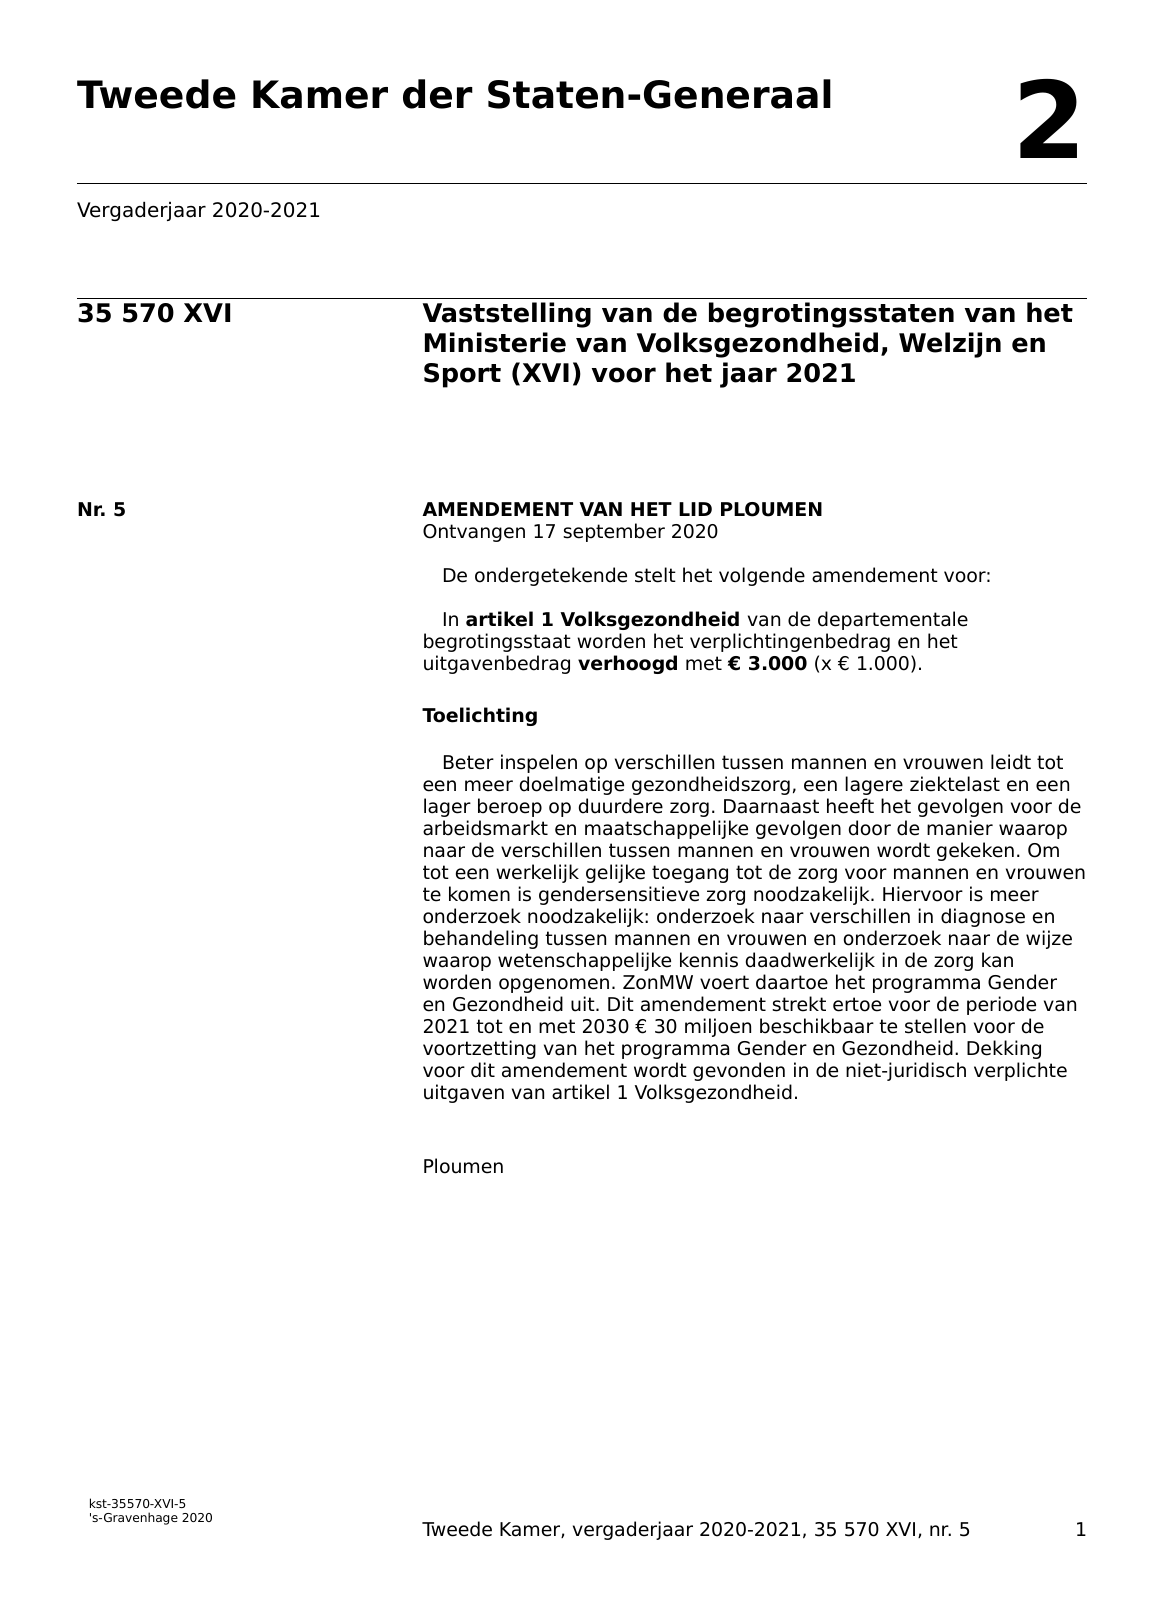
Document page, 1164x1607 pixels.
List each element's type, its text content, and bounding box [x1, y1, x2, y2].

table_cell Vergaderjaar 2020-2021 [77, 184, 1087, 298]
text Beter inspelen op verschillen tussen mannen en vrouwen leidt tot een meer doelmatige gezondheidszorg, een lagere ziektelast en een lager beroep op duurdere zorg. Daarnaast heeft het gevolgen voor de arbeidsmarkt en maatschappelijke gevolgen door de manier waarop naar de verschillen tussen mannen en vrouwen wordt gekeken. Om tot een werkelijk gelijke toegang tot de zorg voor mannen en vrouwen te komen is gendersensitieve zorg noodzakelijk. Hiervoor is meer onderzoek noodzakelijk: onderzoek naar verschillen in diagnose en behandeling tussen mannen en vrouwen en onderzoek naar de wijze waarop wetenschappelijke kennis daadwerkelijk in de zorg kan worden opgenomen. ZonMW voert daartoe het programma Gender en Gezondheid uit. Dit amendement strekt ertoe voor de periode van 2021 tot en met 2030 € 30 miljoen beschikbaar te stellen voor de voortzetting van het programma Gender en Gezondheid. Dekking voor dit amendement wordt gevonden in de niet-juridisch verplichte uitgaven van artikel 1 Volksgezondheid. [422, 752, 1087, 1104]
text In artikel 1 Volksgezondheid van de departementale begrotingsstaat worden het verplichtingenbedrag en het uitgavenbedrag verhoogd met € 3.000 (x € 1.000). [422, 609, 1087, 675]
text Ploumen [422, 1134, 1087, 1178]
text kst-35570-XVI-5 [88, 1497, 323, 1511]
table_header Tweede Kamer der Staten-Generaal [77, 59, 886, 183]
table_header 2 [886, 59, 1087, 183]
subtitle Toelichting [422, 705, 1087, 727]
subtitle 35 570 XVI Vaststelling van de begrotingsstaten van het Ministerie van Volksgezondheid, Welzijn en Sport (XVI) voor het jaar 2021 [77, 299, 1087, 388]
text 's-Gravenhage 2020 [88, 1511, 323, 1525]
text De ondergetekende stelt het volgende amendement voor: [422, 565, 1087, 587]
subtitle Nr. 5 AMENDEMENT VAN HET LID PLOUMEN [77, 499, 1087, 521]
text Ontvangen 17 september 2020 [422, 521, 1087, 543]
